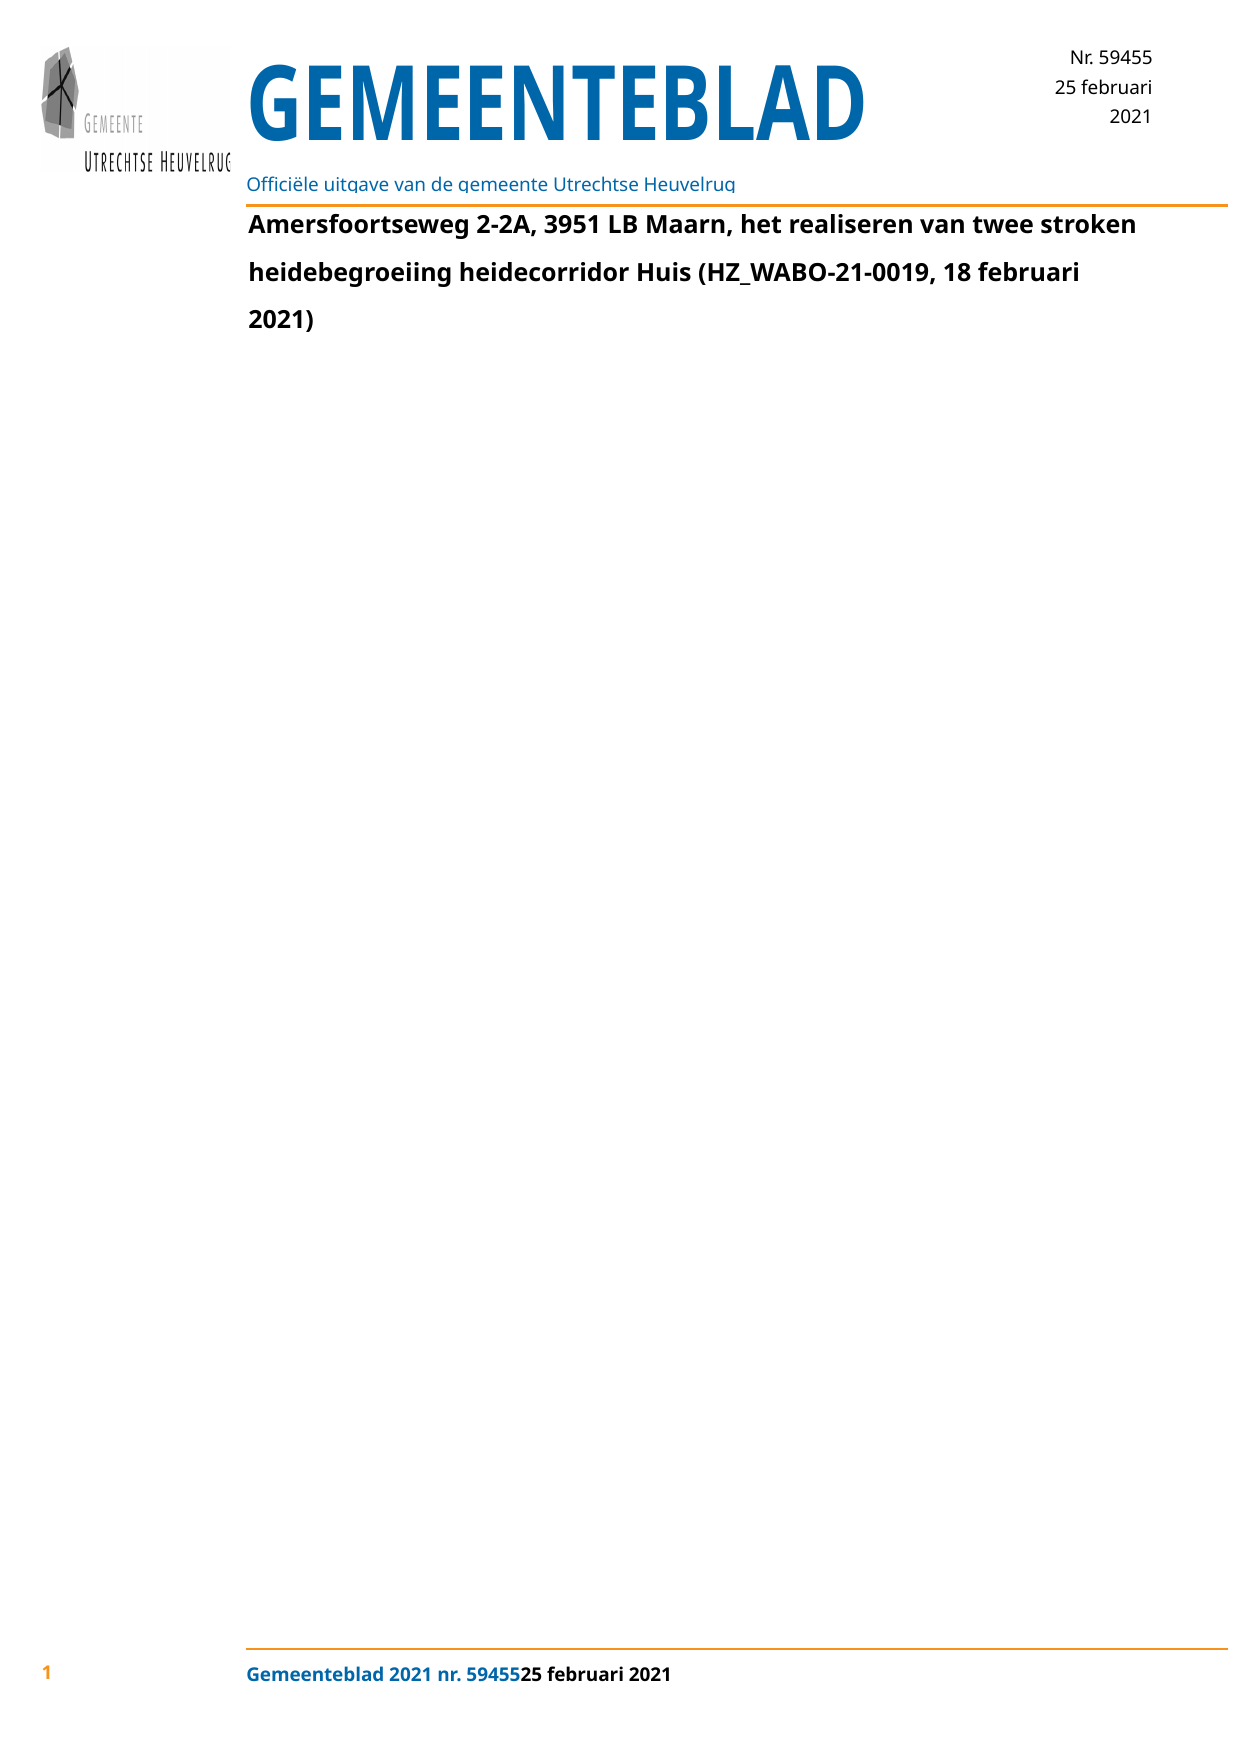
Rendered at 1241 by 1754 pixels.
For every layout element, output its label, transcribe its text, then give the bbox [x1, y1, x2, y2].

text Amersfoortseweg 2-2A, 3951 LB Maarn, het realiseren van twee stroken heidebegroeiing heidecorridor Huis (HZ_WABO-21-0019, 18 februari 2021) [248, 207, 1152, 336]
picture [41, 47, 231, 172]
